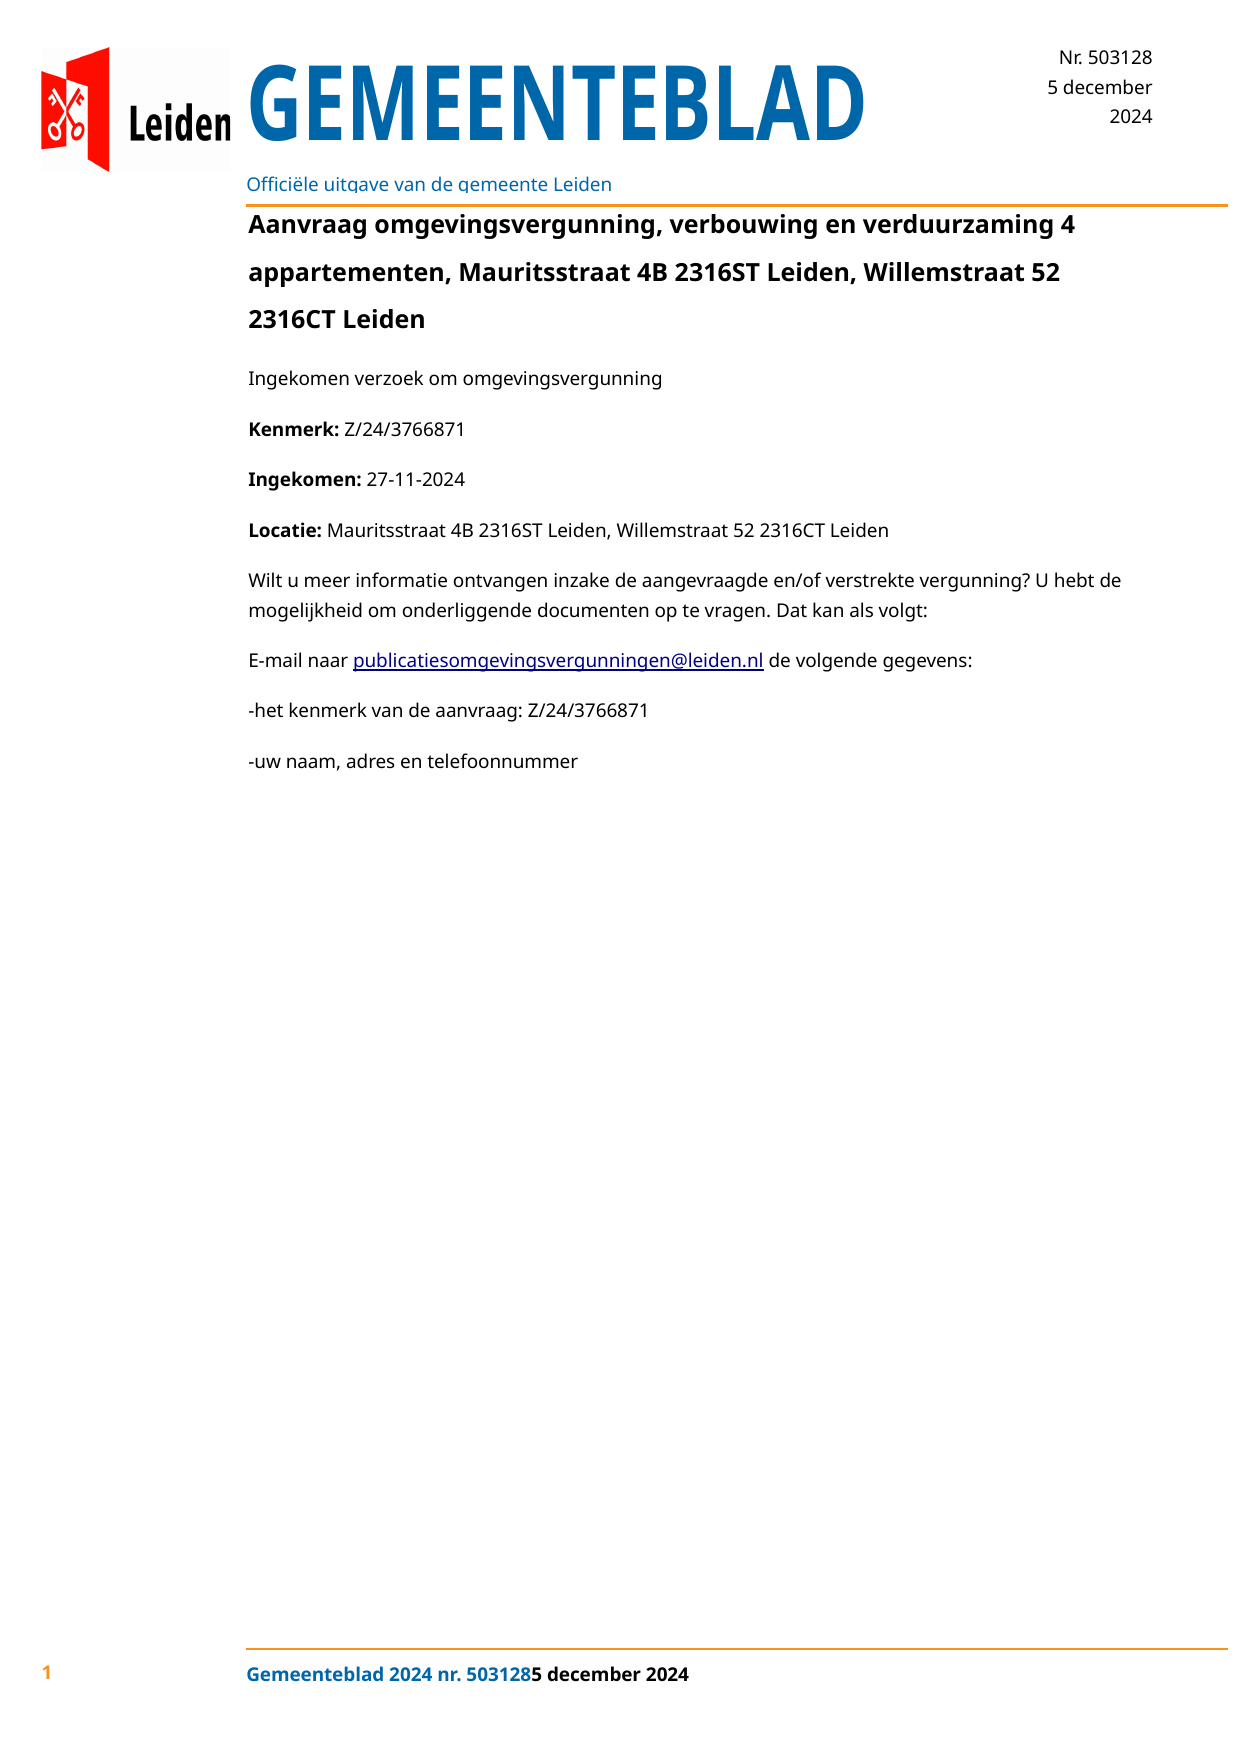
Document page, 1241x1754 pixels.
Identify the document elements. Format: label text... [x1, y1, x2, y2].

text Locatie: Mauritsstraat 4B 2316ST Leiden, Willemstraat 52 2316CT Leiden [248, 517, 1152, 542]
text E-mail naar publicatiesomgevingsvergunningen@leiden.nl de volgende gegevens: [248, 647, 1152, 673]
text Aanvraag omgevingsvergunning, verbouwing en verduurzaming 4 appartementen, Mauritsstraat 4B 2316ST Leiden, Willemstraat 52 2316CT Leiden [248, 207, 1152, 336]
text Ingekomen: 27-11-2024 [248, 466, 1152, 492]
text -uw naam, adres en telefoonnummer [248, 748, 1152, 774]
text Kenmerk: Z/24/3766871 [248, 416, 1152, 442]
picture [41, 47, 231, 172]
text Wilt u meer informatie ontvangen inzake de aangevraagde en/of verstrekte vergunning? U hebt de mogelijkheid om onderliggende documenten op te vragen. Dat kan als volgt: [248, 567, 1152, 622]
text -het kenmerk van de aanvraag: Z/24/3766871 [248, 698, 1152, 723]
text Ingekomen verzoek om omgevingsvergunning [248, 366, 1152, 391]
